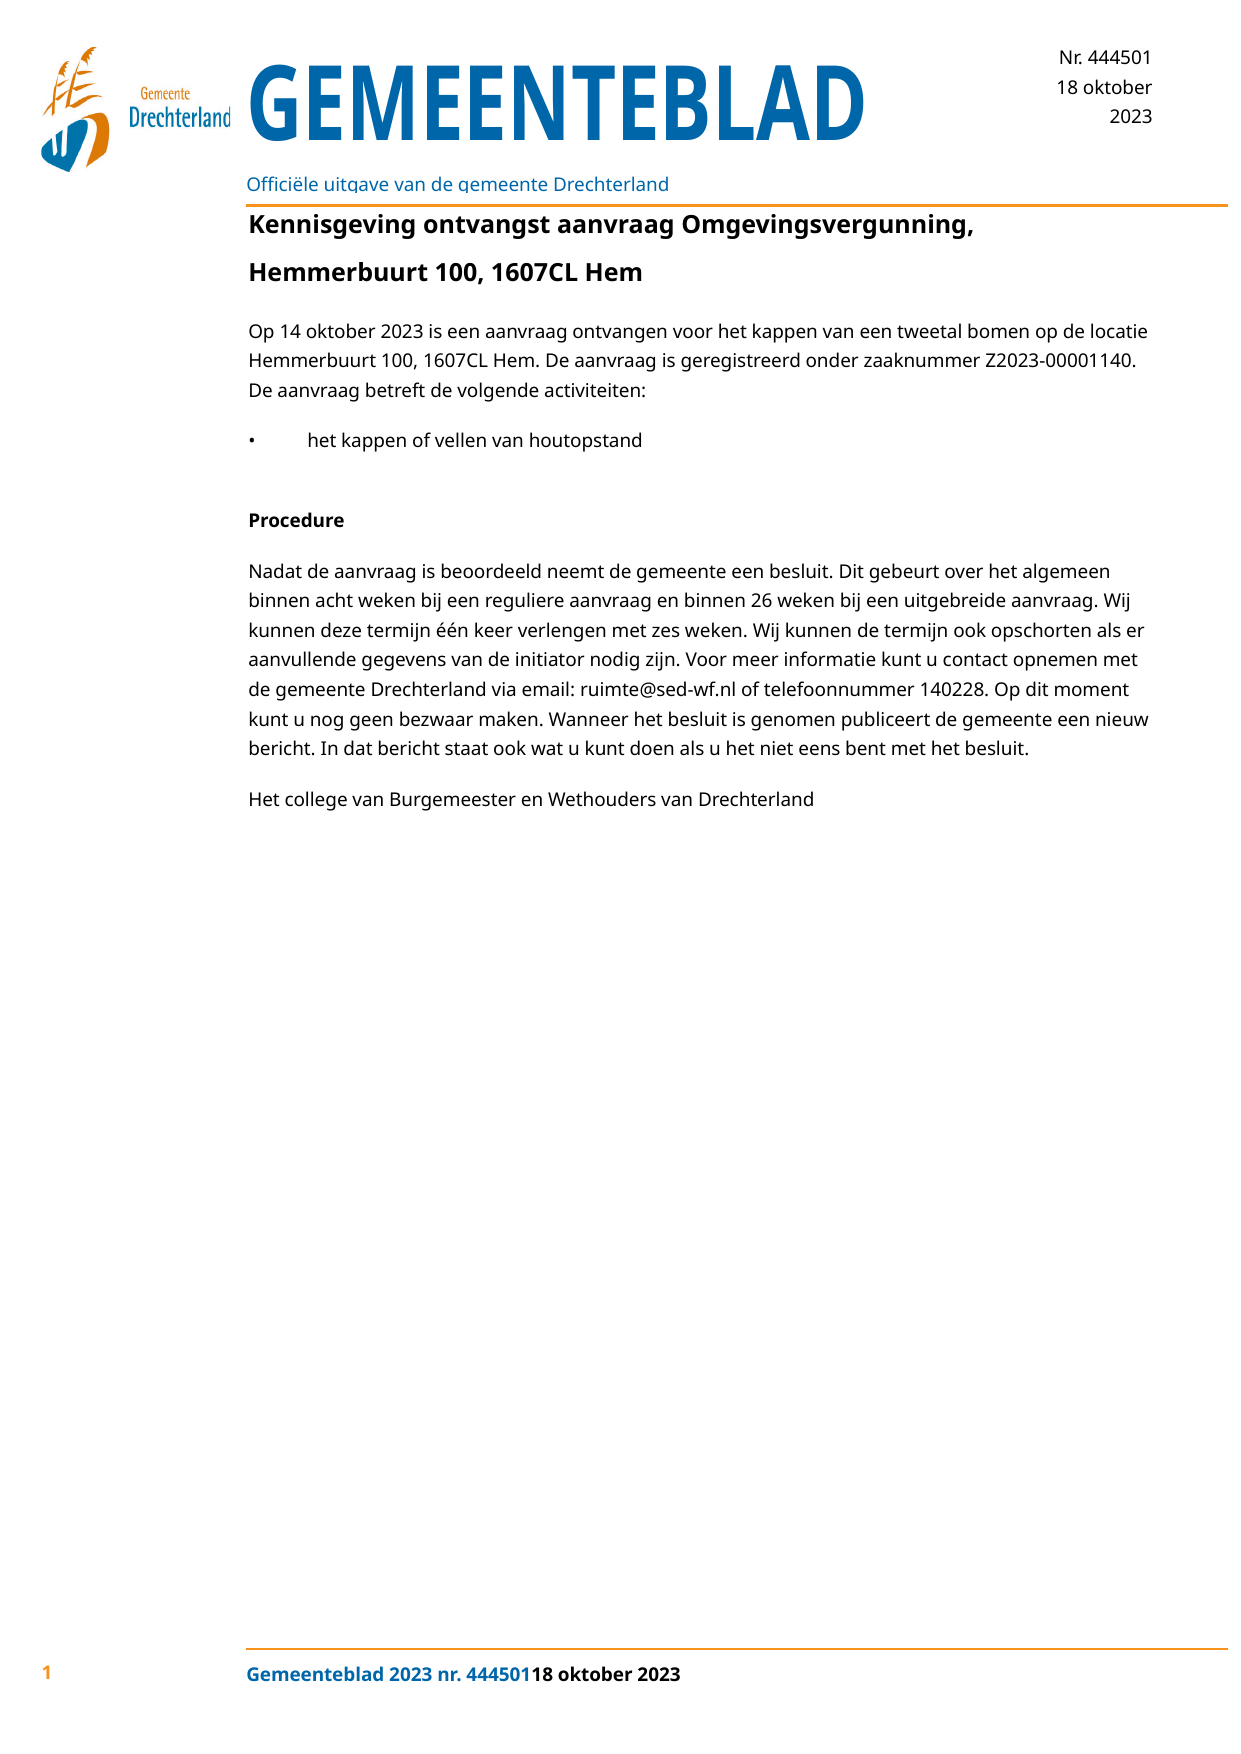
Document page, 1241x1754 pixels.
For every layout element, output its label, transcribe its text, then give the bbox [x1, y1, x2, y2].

picture [226, 115, 231, 124]
text Op 14 oktober 2023 is een aanvraag ontvangen voor het kappen van een tweetal bomen op de locatie Hemmerbuurt 100, 1607CL Hem. De aanvraag is geregistreerd onder zaaknummer Z2023-00001140. De aanvraag betreft de volgende activiteiten: [248, 318, 1152, 403]
text Het college van Burgemeester en Wethouders van Drechterland [248, 786, 1152, 812]
text Procedure [248, 507, 1152, 533]
list het kappen of vellen van houtopstand [248, 427, 1152, 453]
picture [41, 47, 231, 172]
text Kennisgeving ontvangst aanvraag Omgevingsvergunning, Hemmerbuurt 100, 1607CL Hem [248, 207, 1152, 288]
text Nadat de aanvraag is beoordeeld neemt de gemeente een besluit. Dit gebeurt over het algemeen binnen acht weken bij een reguliere aanvraag en binnen 26 weken bij een uitgebreide aanvraag. Wij kunnen deze termijn één keer verlengen met zes weken. Wij kunnen de termijn ook opschorten als er aanvullende gegevens van de initiator nodig zijn. Voor meer informatie kunt u contact opnemen met de gemeente Drechterland via email: ruimte@sed-wf.nl of telefoonnummer 140228. Op dit moment kunt u nog geen bezwaar maken. Wanneer het besluit is genomen publiceert de gemeente een nieuw bericht. In dat bericht staat ook wat u kunt doen als u het niet eens bent met het besluit. [248, 558, 1152, 761]
picture [41, 158, 64, 172]
